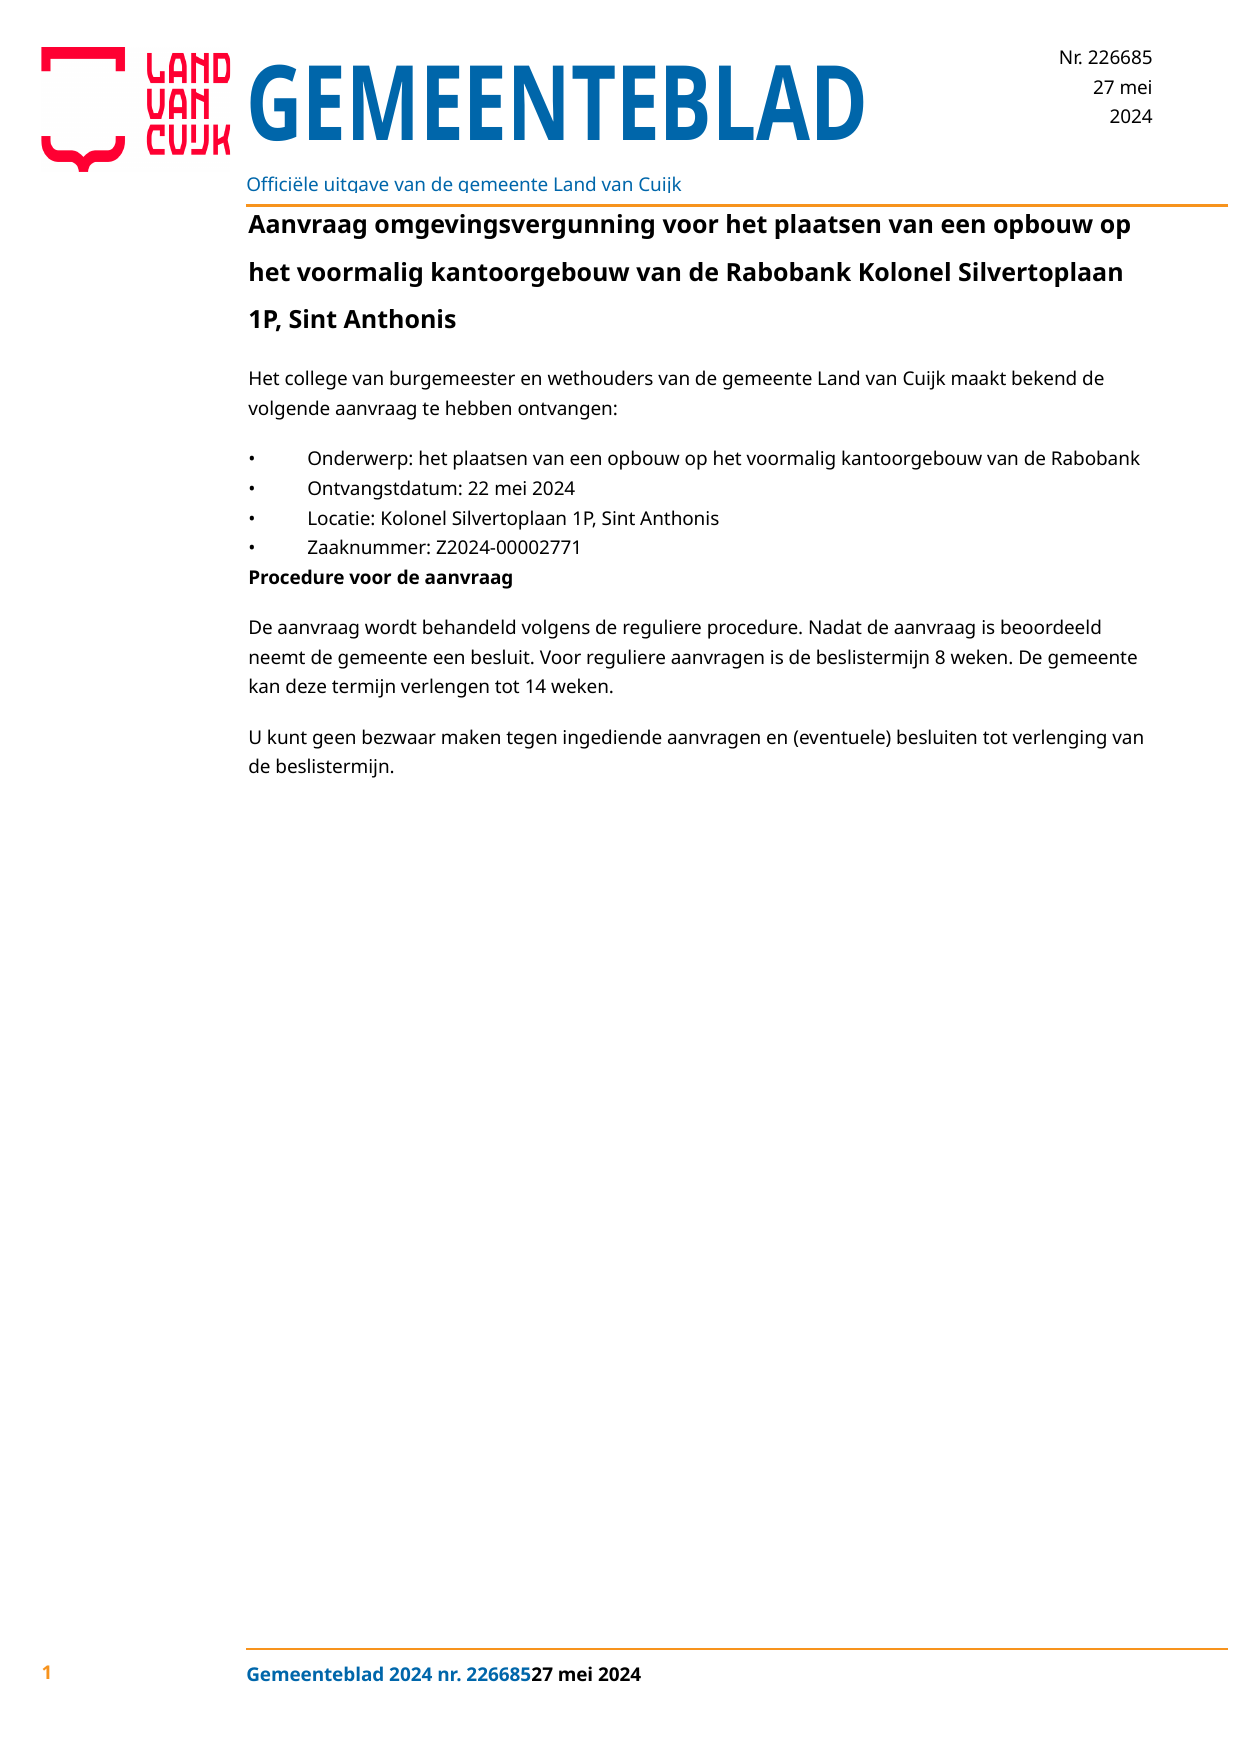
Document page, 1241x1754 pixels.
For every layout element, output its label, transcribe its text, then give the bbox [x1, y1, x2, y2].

text Procedure voor de aanvraag [248, 564, 1152, 589]
list Zaaknummer: Z2024-00002771 [248, 534, 1152, 560]
text Aanvraag omgevingsvergunning voor het plaatsen van een opbouw op het voormalig kantoorgebouw van de Rabobank Kolonel Silvertoplaan 1P, Sint Anthonis [248, 207, 1152, 336]
list Locatie: Kolonel Silvertoplaan 1P, Sint Anthonis [248, 505, 1152, 530]
text U kunt geen bezwaar maken tegen ingediende aanvragen en (eventuele) besluiten tot verlenging van de beslistermijn. [248, 724, 1152, 779]
text Het college van burgemeester en wethouders van de gemeente Land van Cuijk maakt bekend de volgende aanvraag te hebben ontvangen: [248, 366, 1152, 421]
list Onderwerp: het plaatsen van een opbouw op het voormalig kantoorgebouw van de Rabobank [248, 446, 1152, 471]
picture [41, 47, 231, 172]
text De aanvraag wordt behandeld volgens de reguliere procedure. Nadat de aanvraag is beoordeeld neemt de gemeente een besluit. Voor reguliere aanvragen is de beslistermijn 8 weken. De gemeente kan deze termijn verlengen tot 14 weken. [248, 614, 1152, 699]
list Ontvangstdatum: 22 mei 2024 [248, 475, 1152, 501]
